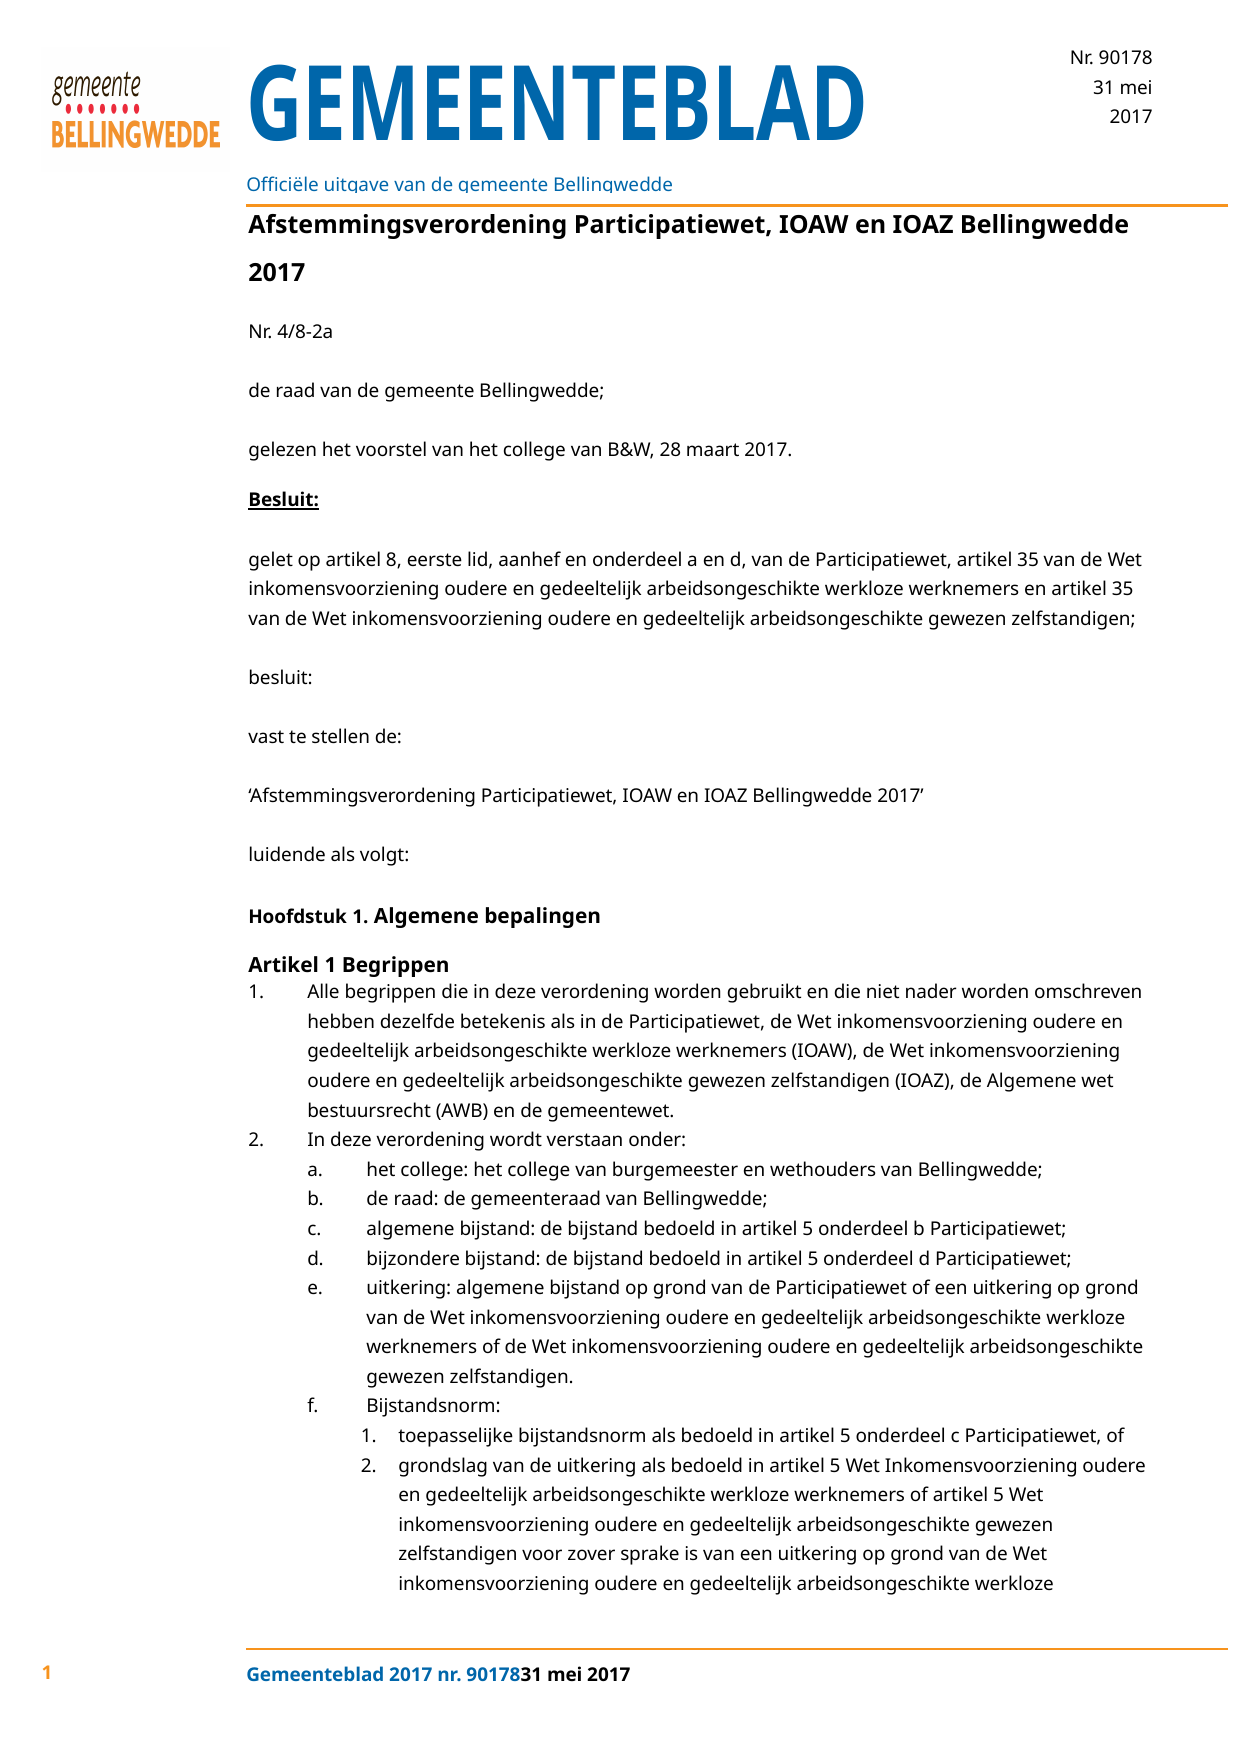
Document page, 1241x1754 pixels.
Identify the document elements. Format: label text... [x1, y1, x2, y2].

text Afstemmingsverordening Participatiewet, IOAW en IOAZ Bellingwedde 2017 [248, 207, 1152, 288]
text gelet op artikel 8, eerste lid, aanhef en onderdeel a en d, van de Participatiewet, artikel 35 van de Wet inkomensvoorziening oudere en gedeeltelijk arbeidsongeschikte werkloze werknemers en artikel 35 van de Wet inkomensvoorziening oudere en gedeeltelijk arbeidsongeschikte gewezen zelfstandigen; [248, 546, 1152, 631]
list de raad: de gemeenteraad van Bellingwedde; [307, 1186, 1152, 1211]
list Bijstandsnorm: [307, 1393, 1152, 1418]
list Alle begrippen die in deze verordening worden gebruikt en die niet nader worden omschreven hebben dezelfde betekenis als in de Participatiewet, de Wet inkomensvoorziening oudere en gedeeltelijk arbeidsongeschikte werkloze werknemers (IOAW), de Wet inkomensvoorziening oudere en gedeeltelijk arbeidsongeschikte gewezen zelfstandigen (IOAZ), de Algemene wet bestuursrecht (AWB) en de gemeentewet. [248, 978, 1152, 1122]
text Nr. 4/8-2a [248, 318, 1152, 344]
text gelezen het voorstel van het college van B&W, 28 maart 2017. [248, 436, 1152, 462]
list uitkering: algemene bijstand op grond van de Participatiewet of een uitkering op grond van de Wet inkomensvoorziening oudere en gedeeltelijk arbeidsongeschikte werkloze werknemers of de Wet inkomensvoorziening oudere en gedeeltelijk arbeidsongeschikte gewezen zelfstandigen. [307, 1274, 1152, 1389]
list In deze verordening wordt verstaan onder: [248, 1126, 1152, 1152]
list grondslag van de uitkering als bedoeld in artikel 5 Wet Inkomensvoorziening oudere en gedeeltelijk arbeidsongeschikte werkloze werknemers of artikel 5 Wet inkomensvoorziening oudere en gedeeltelijk arbeidsongeschikte gewezen zelfstandigen voor zover sprake is van een uitkering op grond van de Wet inkomensvoorziening oudere en gedeeltelijk arbeidsongeschikte werkloze [361, 1452, 1152, 1596]
text vast te stellen de: [248, 723, 1152, 749]
text Besluit: [248, 487, 1152, 512]
picture [41, 47, 231, 172]
text de raad van de gemeente Bellingwedde; [248, 377, 1152, 403]
list toepasselijke bijstandsnorm als bedoeld in artikel 5 onderdeel c Participatiewet, of [361, 1422, 1152, 1448]
text luidende als volgt: [248, 842, 1152, 867]
list het college: het college van burgemeester en wethouders van Bellingwedde; [307, 1156, 1152, 1182]
text Artikel 1 Begrippen [248, 950, 1152, 978]
text Hoofdstuk 1. Algemene bepalingen [248, 901, 1152, 929]
list bijzondere bijstand: de bijstand bedoeld in artikel 5 onderdeel d Participatiewet; [307, 1245, 1152, 1270]
list algemene bijstand: de bijstand bedoeld in artikel 5 onderdeel b Participatiewet; [307, 1215, 1152, 1241]
text ‘Afstemmingsverordening Participatiewet, IOAW en IOAZ Bellingwedde 2017’ [248, 782, 1152, 808]
text besluit: [248, 664, 1152, 690]
